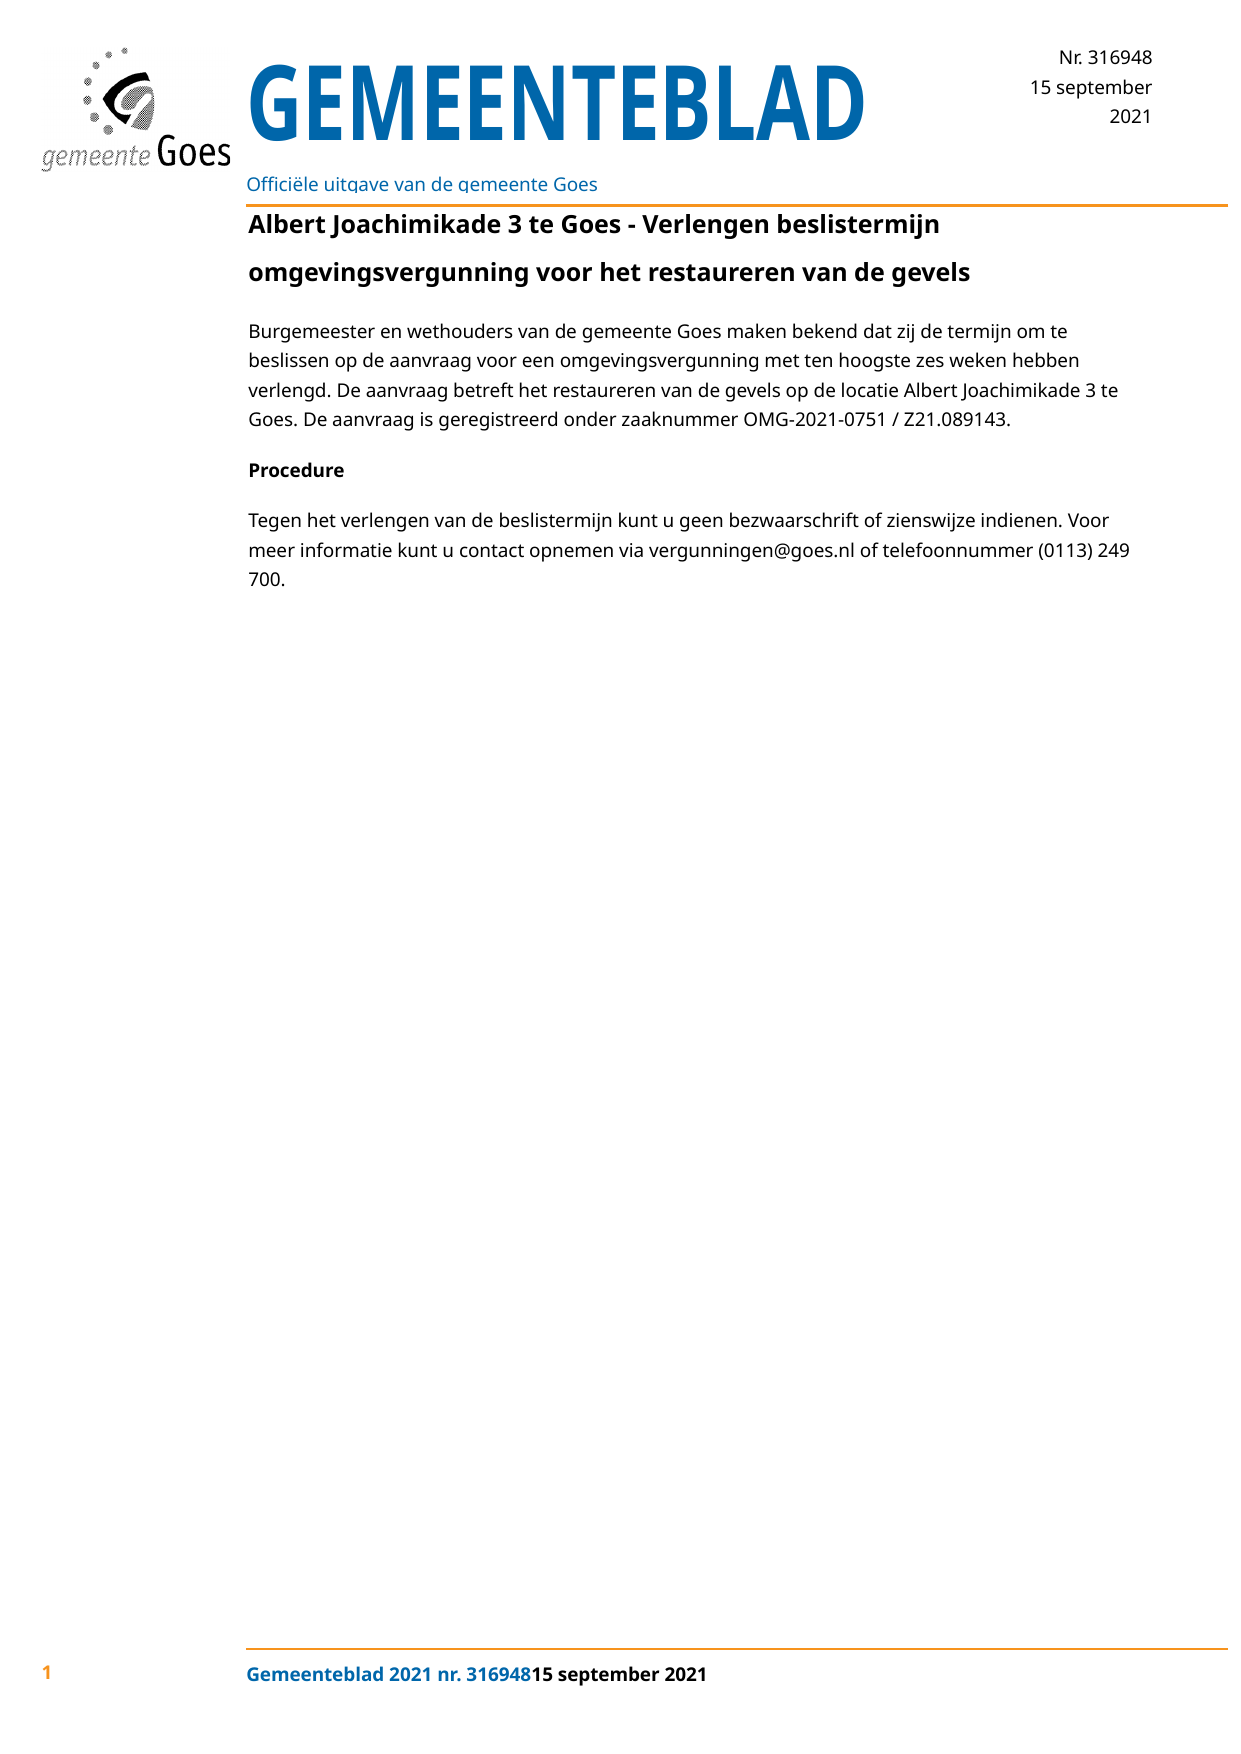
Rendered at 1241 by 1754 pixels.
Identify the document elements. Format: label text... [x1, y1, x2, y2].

text Procedure [248, 457, 1152, 483]
text Albert Joachimikade 3 te Goes - Verlengen beslistermijn omgevingsvergunning voor het restaureren van de gevels [248, 207, 1152, 288]
text Burgemeester en wethouders van de gemeente Goes maken bekend dat zij de termijn om te beslissen op de aanvraag voor een omgevingsvergunning met ten hoogste zes weken hebben verlengd. De aanvraag betreft het restaureren van de gevels op de locatie Albert Joachimikade 3 te Goes. De aanvraag is geregistreerd onder zaaknummer OMG-2021-0751 / Z21.089143. [248, 318, 1152, 432]
text Tegen het verlengen van de beslistermijn kunt u geen bezwaarschrift of zienswijze indienen. Voor meer informatie kunt u contact opnemen via vergunningen@goes.nl of telefoonnummer (0113) 249 700. [248, 507, 1152, 592]
picture [41, 47, 231, 172]
